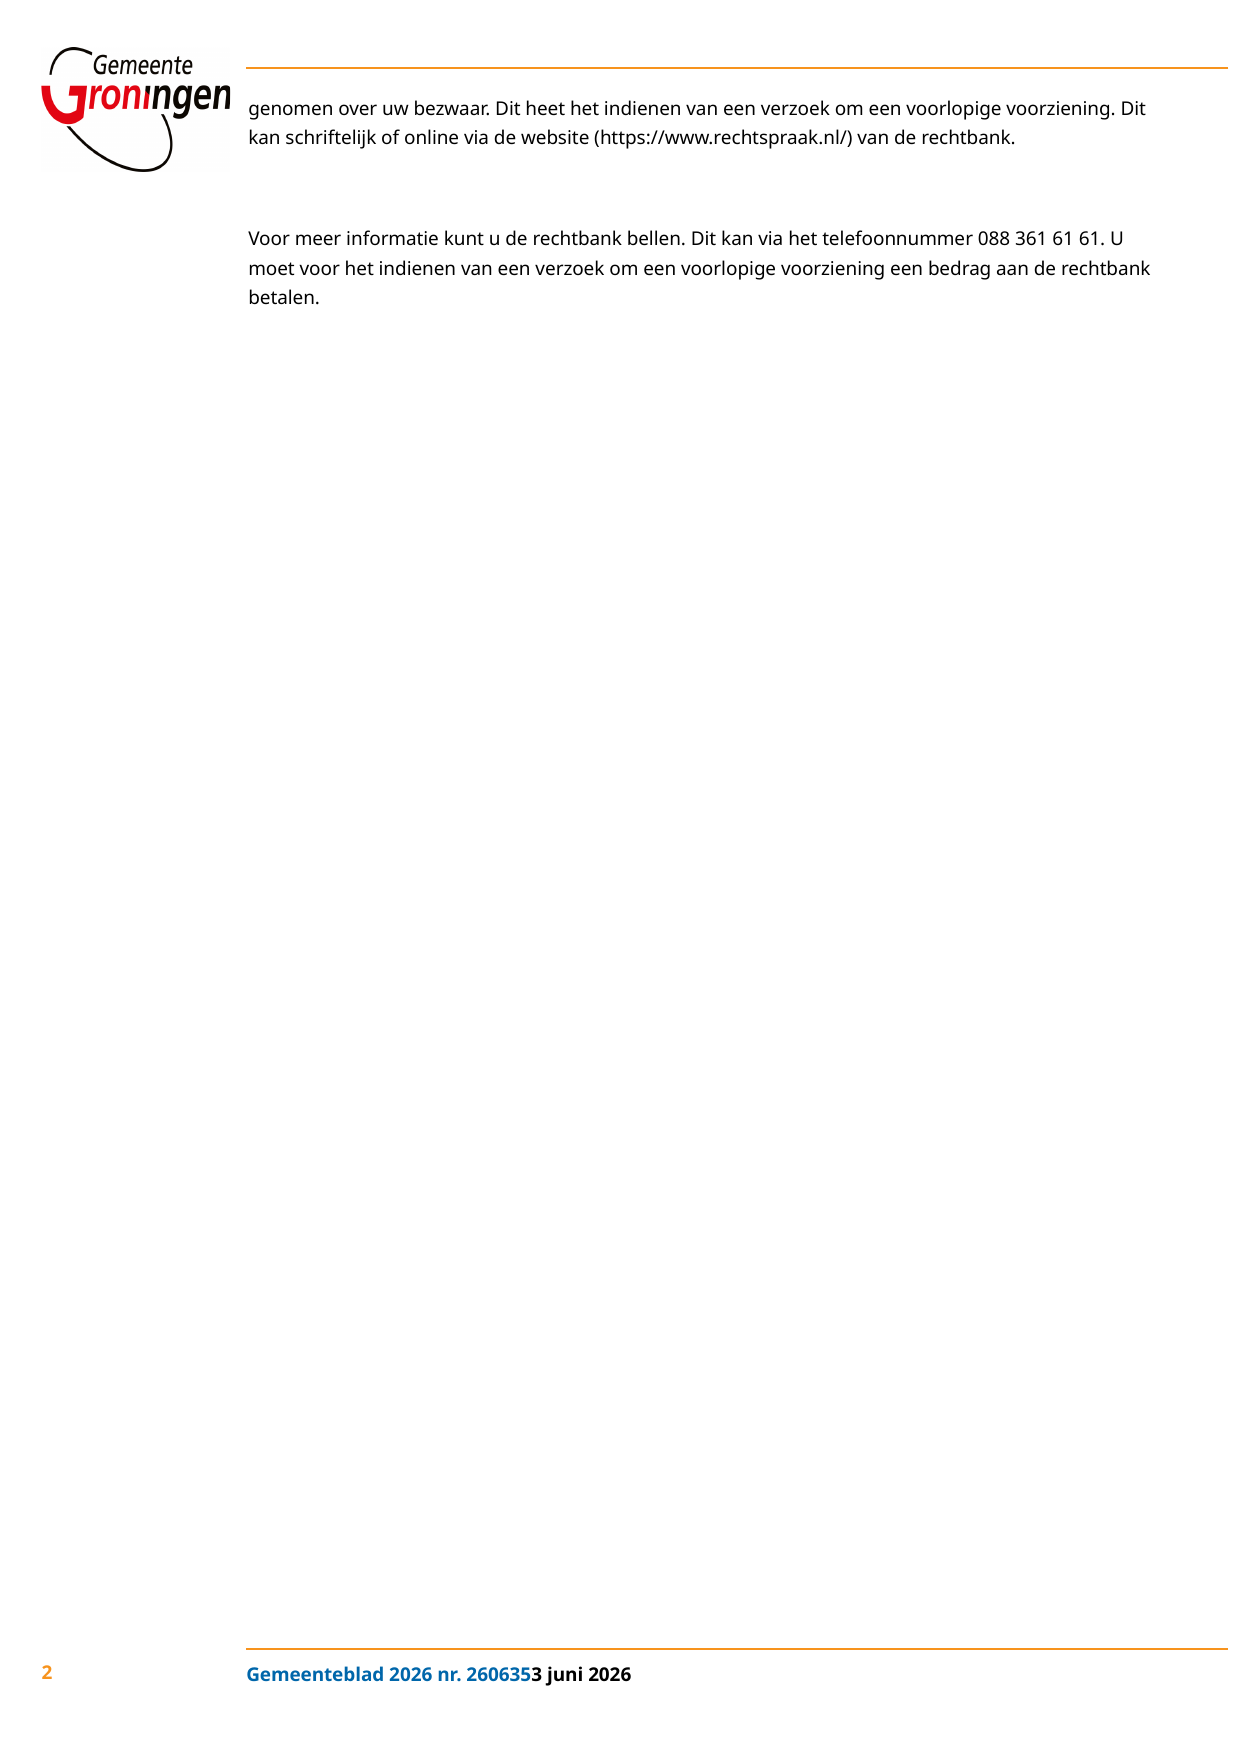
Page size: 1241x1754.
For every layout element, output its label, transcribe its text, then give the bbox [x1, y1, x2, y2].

picture [41, 47, 231, 172]
text genomen over uw bezwaar. Dit heet het indienen van een verzoek om een voorlopige voorziening. Dit kan schriftelijk of online via de website (https://www.rechtspraak.nl/) van de rechtbank. [248, 95, 1152, 150]
text Voor meer informatie kunt u de rechtbank bellen. Dit kan via het telefoonnummer 088 361 61 61. U moet voor het indienen van een verzoek om een voorlopige voorziening een bedrag aan de rechtbank betalen. [248, 225, 1152, 310]
